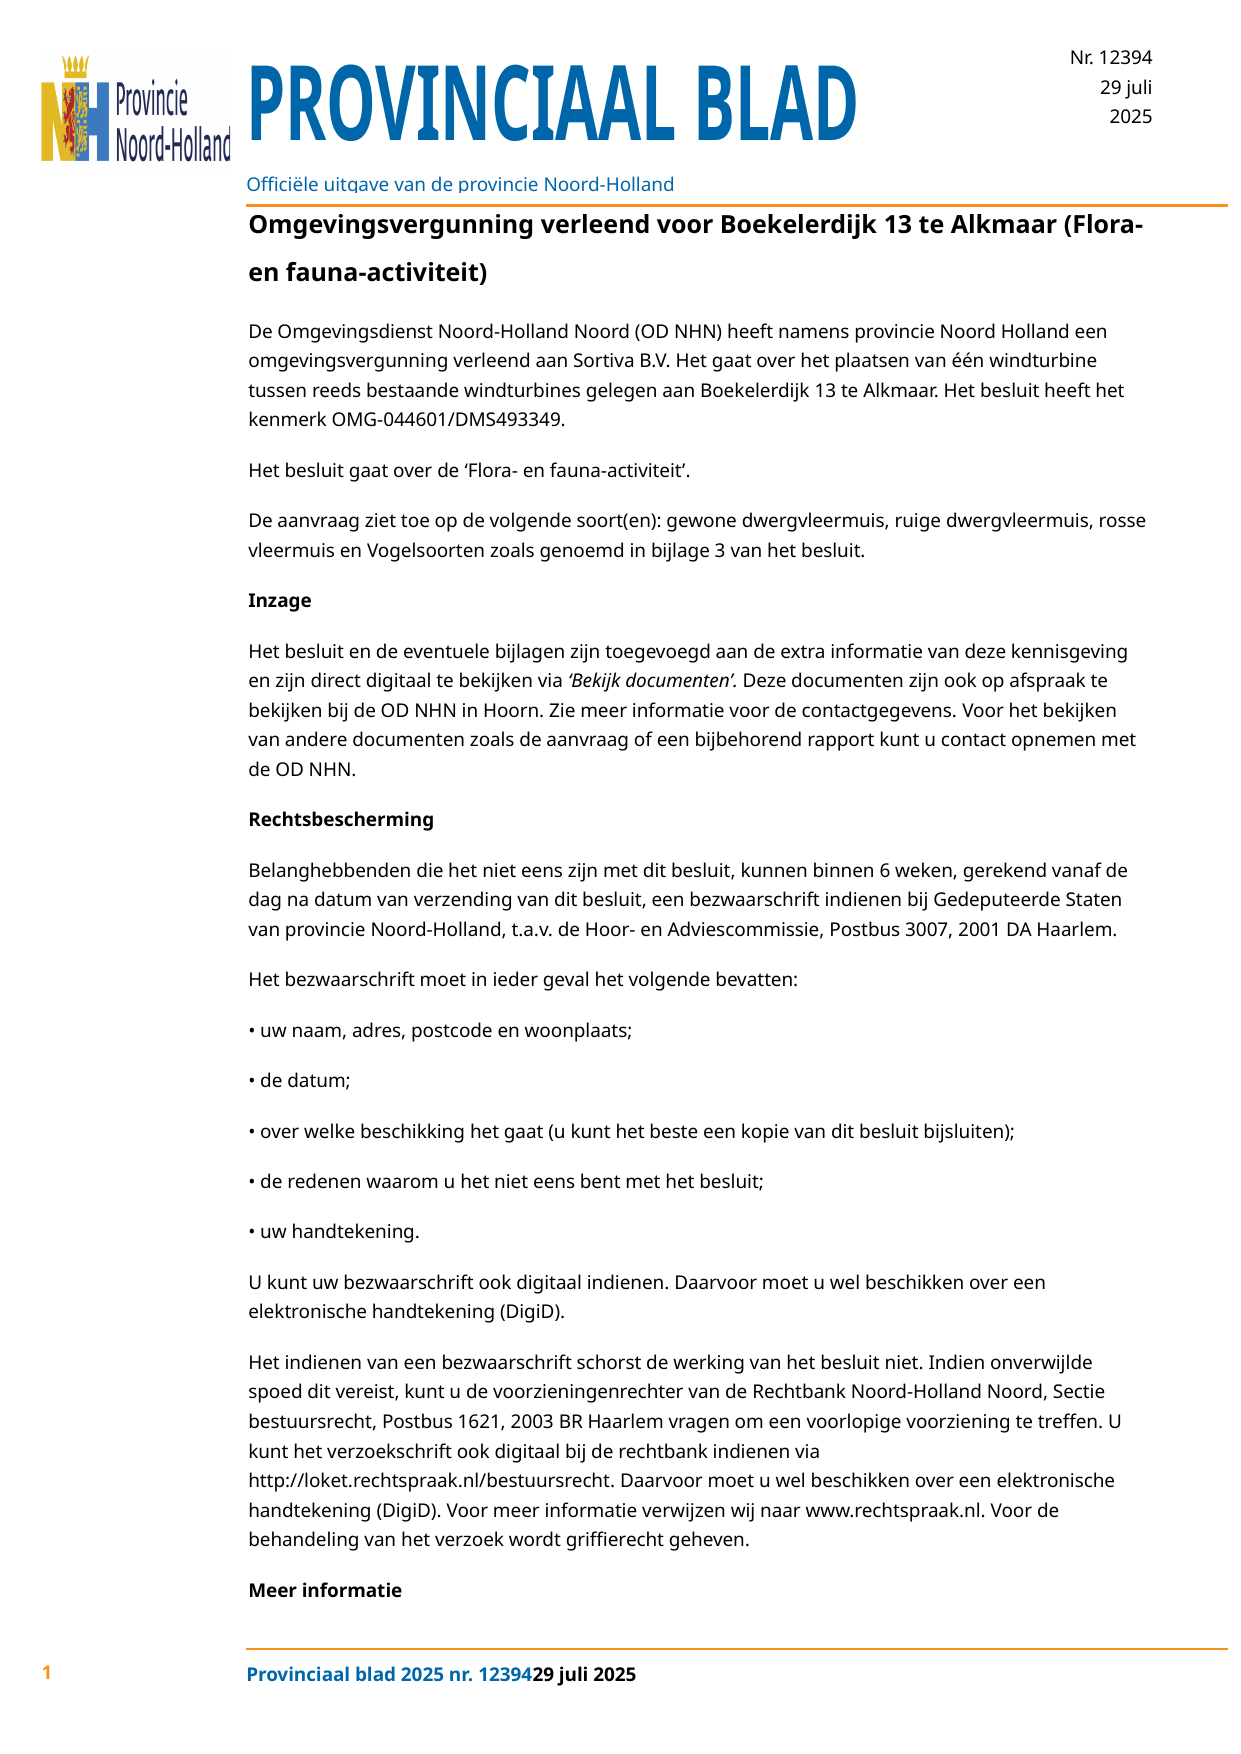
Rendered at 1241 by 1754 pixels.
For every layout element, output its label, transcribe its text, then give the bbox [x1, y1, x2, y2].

picture [41, 47, 231, 172]
text Meer informatie [248, 1577, 1152, 1603]
text Rechtsbescherming [248, 807, 1152, 832]
text Omgevingsvergunning verleend voor Boekelerdijk 13 te Alkmaar (Flora- en fauna-activiteit) [248, 207, 1152, 288]
text • de redenen waarom u het niet eens bent met het besluit; [248, 1168, 1152, 1194]
text • over welke beschikking het gaat (u kunt het beste een kopie van dit besluit bijsluiten); [248, 1118, 1152, 1144]
text Het besluit gaat over de ‘Flora- en fauna-activiteit’. [248, 457, 1152, 483]
text • uw naam, adres, postcode en woonplaats; [248, 1017, 1152, 1043]
text De Omgevingsdienst Noord-Holland Noord (OD NHN) heeft namens provincie Noord Holland een omgevingsvergunning verleend aan Sortiva B.V. Het gaat over het plaatsen van één windturbine tussen reeds bestaande windturbines gelegen aan Boekelerdijk 13 te Alkmaar. Het besluit heeft het kenmerk OMG-044601/DMS493349. [248, 318, 1152, 432]
text Het bezwaarschrift moet in ieder geval het volgende bevatten: [248, 967, 1152, 992]
text U kunt uw bezwaarschrift ook digitaal indienen. Daarvoor moet u wel beschikken over een elektronische handtekening (DigiD). [248, 1269, 1152, 1324]
text • uw handtekening. [248, 1219, 1152, 1244]
text • de datum; [248, 1067, 1152, 1093]
text Het besluit en de eventuele bijlagen zijn toegevoegd aan de extra informatie van deze kennisgeving en zijn direct digitaal te bekijken via ‘Bekijk documenten’. Deze documenten zijn ook op afspraak te bekijken bij de OD NHN in Hoorn. Zie meer informatie voor de contactgegevens. Voor het bekijken van andere documenten zoals de aanvraag of een bijbehorend rapport kunt u contact opnemen met de OD NHN. [248, 638, 1152, 782]
text Belanghebbenden die het niet eens zijn met dit besluit, kunnen binnen 6 weken, gerekend vanaf de dag na datum van verzending van dit besluit, een bezwaarschrift indienen bij Gedeputeerde Staten van provincie Noord-Holland, t.a.v. de Hoor- en Adviescommissie, Postbus 3007, 2001 DA Haarlem. [248, 857, 1152, 942]
text Inzage [248, 587, 1152, 613]
text Het indienen van een bezwaarschrift schorst de werking van het besluit niet. Indien onverwijlde spoed dit vereist, kunt u de voorzieningenrechter van de Rechtbank Noord-Holland Noord, Sectie bestuursrecht, Postbus 1621, 2003 BR Haarlem vragen om een voorlopige voorziening te treffen. U kunt het verzoekschrift ook digitaal bij de rechtbank indienen via http://loket.rechtspraak.nl/bestuursrecht. Daarvoor moet u wel beschikken over een elektronische handtekening (DigiD). Voor meer informatie verwijzen wij naar www.rechtspraak.nl. Voor de behandeling van het verzoek wordt griffierecht geheven. [248, 1349, 1152, 1552]
text De aanvraag ziet toe op de volgende soort(en): gewone dwergvleermuis, ruige dwergvleermuis, rosse vleermuis en Vogelsoorten zoals genoemd in bijlage 3 van het besluit. [248, 507, 1152, 563]
